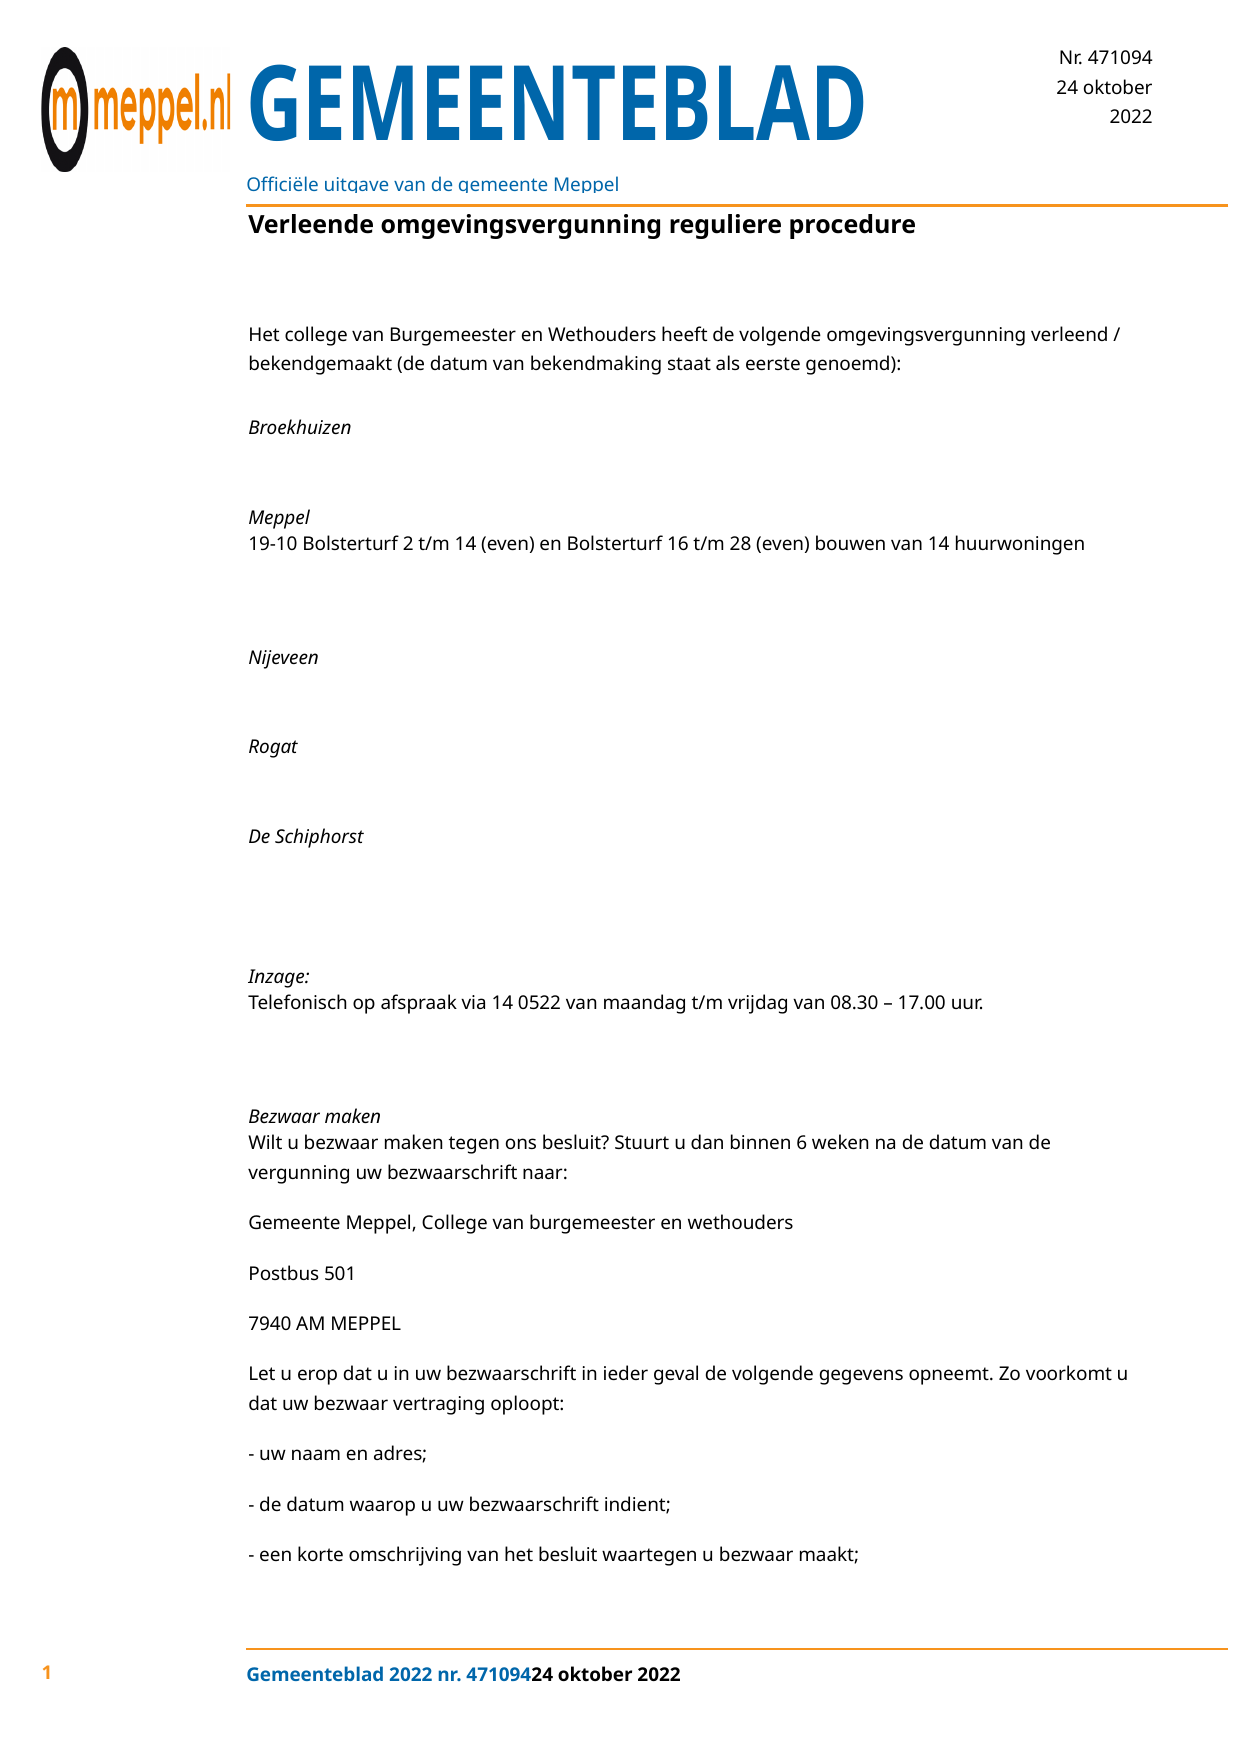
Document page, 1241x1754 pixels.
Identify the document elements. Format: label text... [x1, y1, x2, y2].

text Let u erop dat u in uw bezwaarschrift in ieder geval de volgende gegevens opneemt. Zo voorkomt u dat uw bezwaar vertraging oploopt: [248, 1361, 1152, 1416]
text Gemeente Meppel, College van burgemeester en wethouders [248, 1209, 1152, 1235]
text Nijeveen [248, 644, 1152, 670]
text 19-10 Bolsterturf 2 t/m 14 (even) en Bolsterturf 16 t/m 28 (even) bouwen van 14 huurwoningen [248, 530, 1152, 555]
text Broekhuizen [248, 414, 1152, 440]
text - een korte omschrijving van het besluit waartegen u bezwaar maakt; [248, 1541, 1152, 1567]
text Telefonisch op afspraak via 14 0522 van maandag t/m vrijdag van 08.30 – 17.00 uur. [248, 989, 1152, 1015]
text Meppel [248, 504, 1152, 530]
picture [41, 47, 231, 172]
text Inzage: [248, 963, 1152, 989]
text Postbus 501 [248, 1260, 1152, 1286]
text 7940 AM MEPPEL [248, 1310, 1152, 1336]
text Rogat [248, 734, 1152, 759]
text Wilt u bezwaar maken tegen ons besluit? Stuurt u dan binnen 6 weken na de datum van de vergunning uw bezwaarschrift naar: [248, 1129, 1152, 1185]
text Verleende omgevingsvergunning reguliere procedure [248, 207, 1152, 241]
text Het college van Burgemeester en Wethouders heeft de volgende omgevingsvergunning verleend / bekendgemaakt (de datum van bekendmaking staat als eerste genoemd): [248, 321, 1152, 376]
text - uw naam en adres; [248, 1441, 1152, 1466]
text - de datum waarop u uw bezwaarschrift indient; [248, 1491, 1152, 1517]
text Bezwaar maken [248, 1104, 1152, 1129]
text De Schiphorst [248, 823, 1152, 849]
